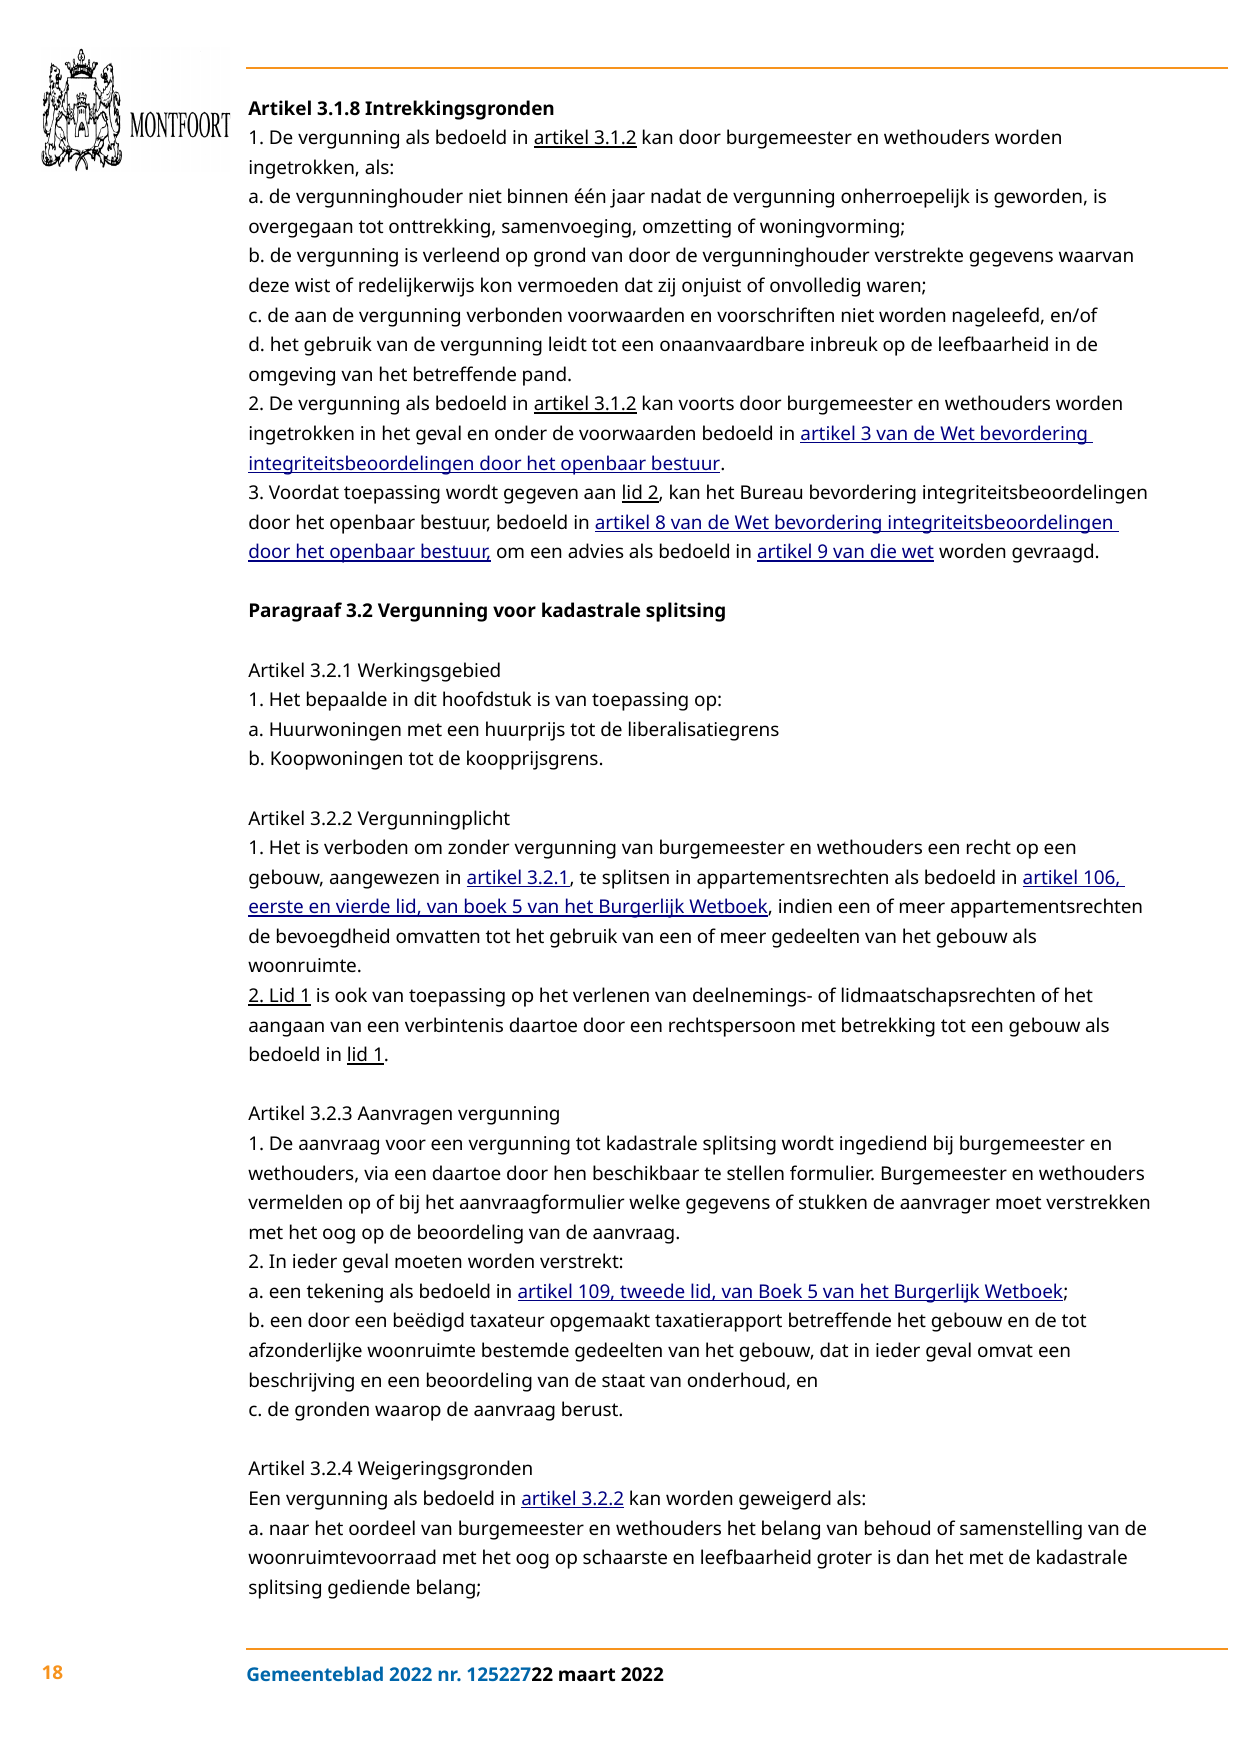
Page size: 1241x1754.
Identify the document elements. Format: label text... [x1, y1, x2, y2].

text Artikel 3.1.8 Intrekkingsgronden [248, 95, 1152, 121]
text 1. Het is verboden om zonder vergunning van burgemeester en wethouders een recht op een gebouw, aangewezen in artikel 3.2.1, te splitsen in appartementsrechten als bedoeld in artikel 106, eerste en vierde lid, van boek 5 van het Burgerlijk Wetboek, indien een of meer appartementsrechten de bevoegdheid omvatten tot het gebruik van een of meer gedeelten van het gebouw als woonruimte. [248, 834, 1152, 978]
text b. een door een beëdigd taxateur opgemaakt taxatierapport betreffende het gebouw en de tot afzonderlijke woonruimte bestemde gedeelten van het gebouw, dat in ieder geval omvat een beschrijving en een beoordeling van de staat van onderhoud, en [248, 1308, 1152, 1393]
text 1. De vergunning als bedoeld in artikel 3.1.2 kan door burgemeester en wethouders worden ingetrokken, als: [248, 124, 1152, 180]
text Artikel 3.2.3 Aanvragen vergunning [248, 1101, 1152, 1126]
text Paragraaf 3.2 Vergunning voor kadastrale splitsing [248, 598, 1152, 623]
text 2. In ieder geval moeten worden verstrekt: [248, 1248, 1152, 1274]
text b. de vergunning is verleend op grond van door de vergunninghouder verstrekte gegevens waarvan deze wist of redelijkerwijs kon vermoeden dat zij onjuist of onvolledig waren; [248, 243, 1152, 298]
text a. naar het oordeel van burgemeester en wethouders het belang van behoud of samenstelling van de woonruimtevoorraad met het oog op schaarste en leefbaarheid groter is dan het met de kadastrale splitsing gediende belang; [248, 1515, 1152, 1600]
text Artikel 3.2.4 Weigeringsgronden [248, 1456, 1152, 1481]
text 2. De vergunning als bedoeld in artikel 3.1.2 kan voorts door burgemeester en wethouders worden ingetrokken in het geval en onder de voorwaarden bedoeld in artikel 3 van de Wet bevordering integriteitsbeoordelingen door het openbaar bestuur. [248, 391, 1152, 476]
picture [41, 47, 231, 172]
text 1. Het bepaalde in dit hoofdstuk is van toepassing op: [248, 686, 1152, 712]
text 1. De aanvraag voor een vergunning tot kadastrale splitsing wordt ingediend bij burgemeester en wethouders, via een daartoe door hen beschikbaar te stellen formulier. Burgemeester en wethouders vermelden op of bij het aanvraagformulier welke gegevens of stukken de aanvrager moet verstrekken met het oog op de beoordeling van de aanvraag. [248, 1130, 1152, 1245]
text Artikel 3.2.1 Werkingsgebied [248, 657, 1152, 683]
text b. Koopwoningen tot de koopprijsgrens. [248, 746, 1152, 771]
text a. de vergunninghouder niet binnen één jaar nadat de vergunning onherroepelijk is geworden, is overgegaan tot onttrekking, samenvoeging, omzetting of woningvorming; [248, 183, 1152, 239]
text d. het gebruik van de vergunning leidt tot een onaanvaardbare inbreuk op de leefbaarheid in de omgeving van het betreffende pand. [248, 331, 1152, 387]
text Een vergunning als bedoeld in artikel 3.2.2 kan worden geweigerd als: [248, 1485, 1152, 1511]
text c. de gronden waarop de aanvraag berust. [248, 1396, 1152, 1422]
text 3. Voordat toepassing wordt gegeven aan lid 2, kan het Bureau bevordering integriteitsbeoordelingen door het openbaar bestuur, bedoeld in artikel 8 van de Wet bevordering integriteitsbeoordelingen door het openbaar bestuur, om een advies als bedoeld in artikel 9 van die wet worden gevraagd. [248, 479, 1152, 564]
text Artikel 3.2.2 Vergunningplicht [248, 805, 1152, 831]
text a. een tekening als bedoeld in artikel 109, tweede lid, van Boek 5 van het Burgerlijk Wetboek; [248, 1278, 1152, 1304]
text 2. Lid 1 is ook van toepassing op het verlenen van deelnemings- of lidmaatschapsrechten of het aangaan van een verbintenis daartoe door een rechtspersoon met betrekking tot een gebouw als bedoeld in lid 1. [248, 982, 1152, 1067]
text a. Huurwoningen met een huurprijs tot de liberalisatiegrens [248, 716, 1152, 742]
text c. de aan de vergunning verbonden voorwaarden en voorschriften niet worden nageleefd, en/of [248, 302, 1152, 328]
